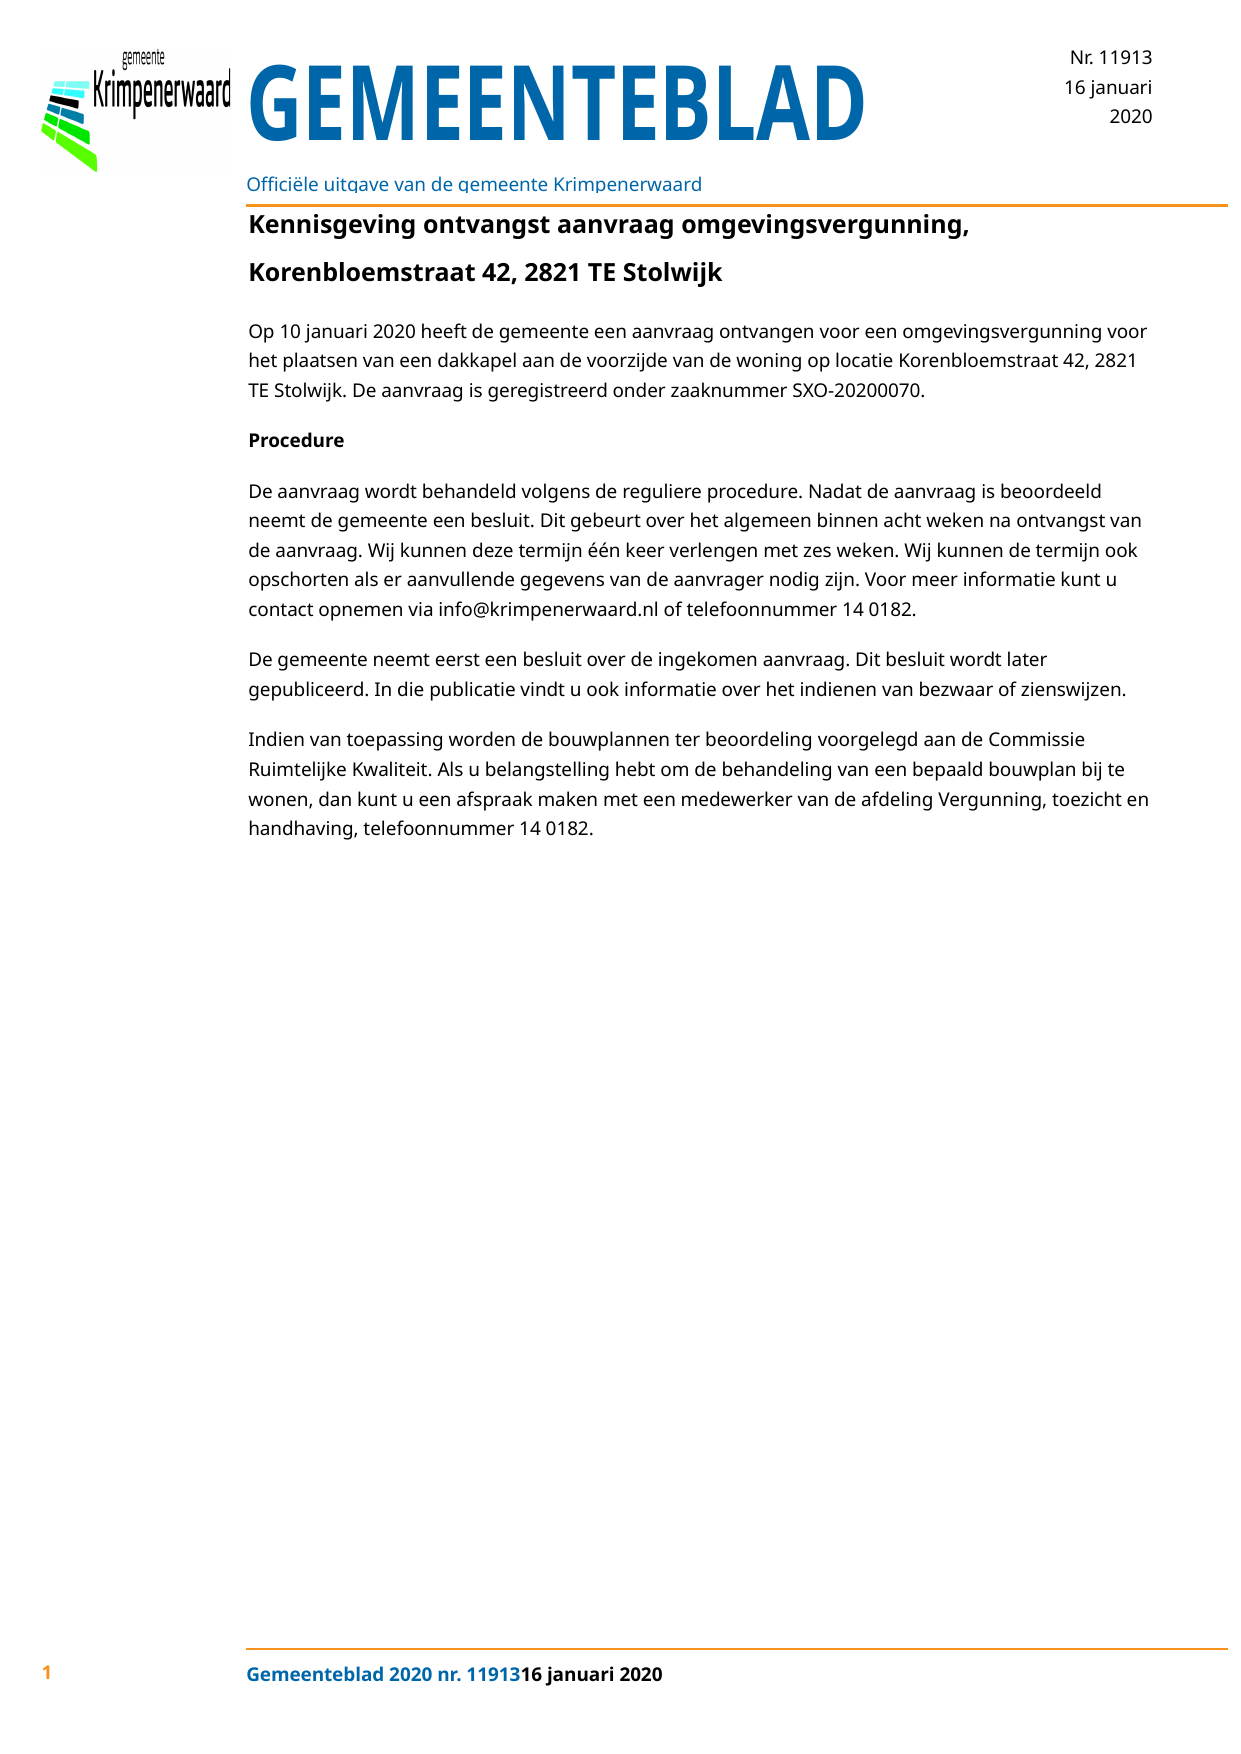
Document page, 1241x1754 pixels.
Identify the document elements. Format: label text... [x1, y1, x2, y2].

text De gemeente neemt eerst een besluit over de ingekomen aanvraag. Dit besluit wordt later gepubliceerd. In die publicatie vindt u ook informatie over het indienen van bezwaar of zienswijzen. [248, 647, 1152, 702]
text De aanvraag wordt behandeld volgens de reguliere procedure. Nadat de aanvraag is beoordeeld neemt de gemeente een besluit. Dit gebeurt over het algemeen binnen acht weken na ontvangst van de aanvraag. Wij kunnen deze termijn één keer verlengen met zes weken. Wij kunnen de termijn ook opschorten als er aanvullende gegevens van de aanvrager nodig zijn. Voor meer informatie kunt u contact opnemen via info@krimpenerwaard.nl of telefoonnummer 14 0182. [248, 478, 1152, 622]
text Op 10 januari 2020 heeft de gemeente een aanvraag ontvangen voor een omgevingsvergunning voor het plaatsen van een dakkapel aan de voorzijde van de woning op locatie Korenbloemstraat 42, 2821 TE Stolwijk. De aanvraag is geregistreerd onder zaaknummer SXO-20200070. [248, 318, 1152, 403]
text Procedure [248, 427, 1152, 453]
picture [41, 47, 231, 172]
text Kennisgeving ontvangst aanvraag omgevingsvergunning, Korenbloemstraat 42, 2821 TE Stolwijk [248, 207, 1152, 288]
text Indien van toepassing worden de bouwplannen ter beoordeling voorgelegd aan de Commissie Ruimtelijke Kwaliteit. Als u belangstelling hebt om de behandeling van een bepaald bouwplan bij te wonen, dan kunt u een afspraak maken met een medewerker van de afdeling Vergunning, toezicht en handhaving, telefoonnummer 14 0182. [248, 727, 1152, 841]
